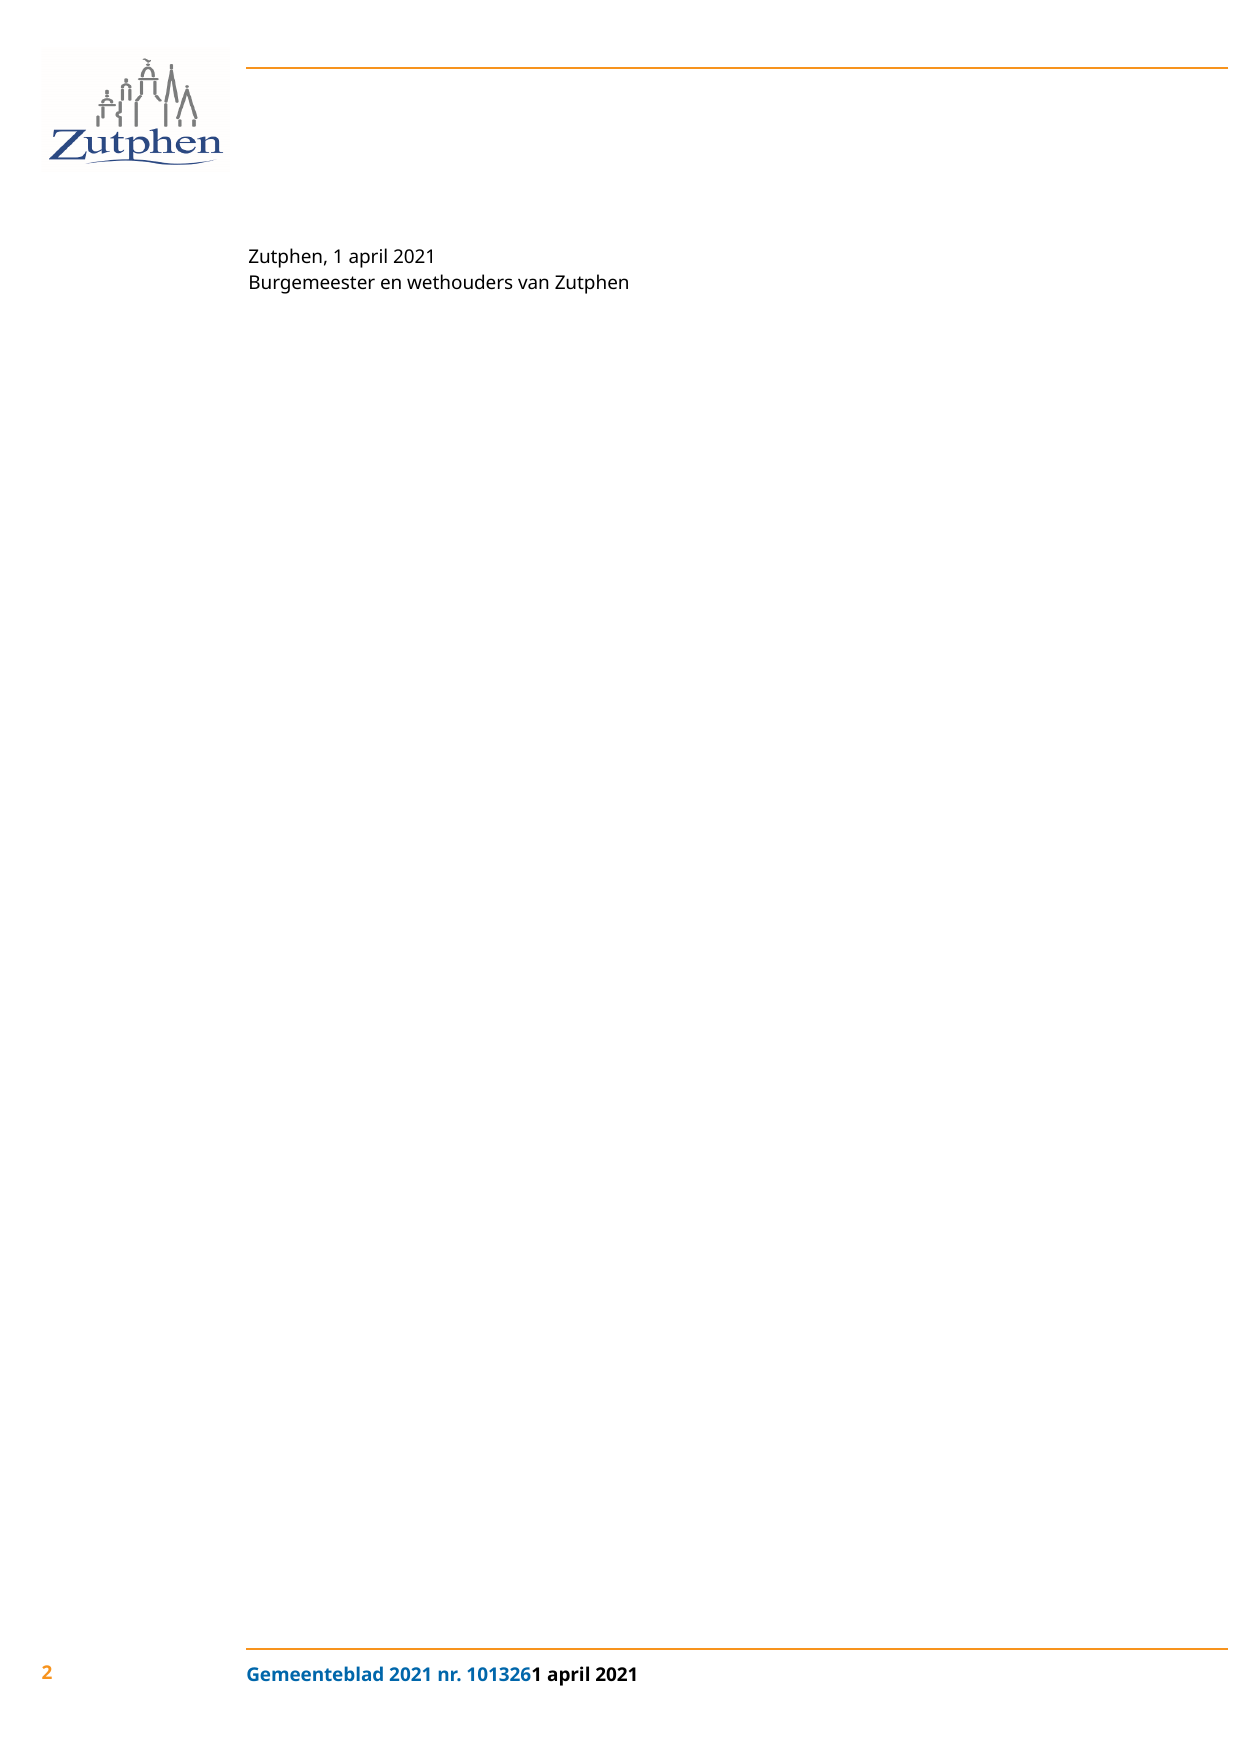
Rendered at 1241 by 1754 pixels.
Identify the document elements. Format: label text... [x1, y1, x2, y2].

text Zutphen, 1 april 2021 [248, 243, 1152, 269]
picture [41, 47, 231, 172]
text Burgemeester en wethouders van Zutphen [248, 269, 1152, 295]
